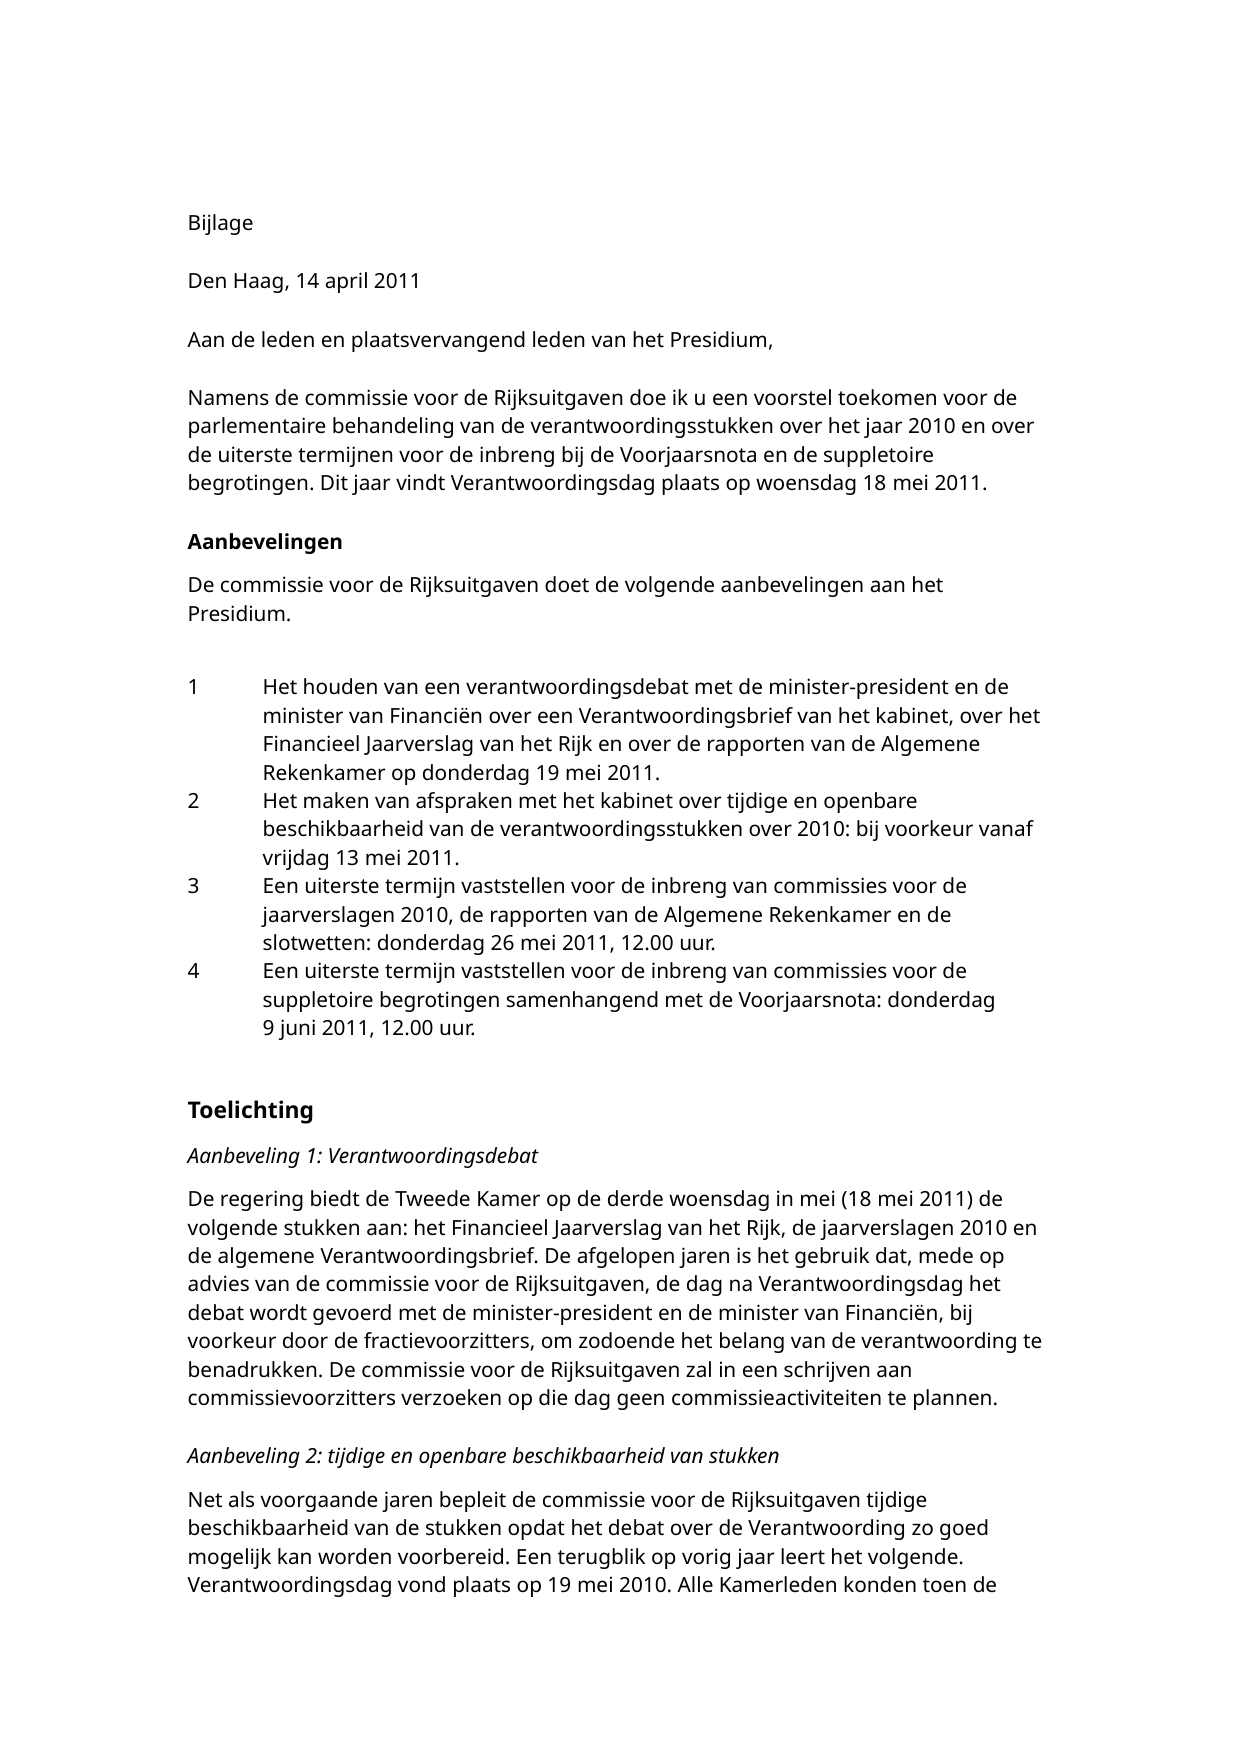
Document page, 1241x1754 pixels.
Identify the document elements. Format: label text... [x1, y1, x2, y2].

list Een uiterste termijn vaststellen voor de inbreng van commissies voor de jaarverslagen 2010, de rapporten van de Algemene Rekenkamer en de slotwetten: donderdag 26 mei 2011, 12.00 uur. [187, 871, 1053, 957]
subtitle Toelichting [187, 1094, 1053, 1126]
text Net als voorgaande jaren bepleit de commissie voor de Rijksuitgaven tijdige beschikbaarheid van de stukken opdat het debat over de Verantwoording zo goed mogelijk kan worden voorbereid. Een terugblik op vorig jaar leert het volgende. Verantwoordingsdag vond plaats op 19 mei 2010. Alle Kamerleden konden toen de [187, 1485, 1053, 1599]
text De commissie voor de Rijksuitgaven doet de volgende aanbevelingen aan het Presidium. [187, 570, 1053, 627]
list Het houden van een verantwoordingsdebat met de minister-president en de minister van Financiën over een Verantwoordingsbrief van het kabinet, over het Financieel Jaarverslag van het Rijk en over de rapporten van de Algemene Rekenkamer op donderdag 19 mei 2011. [187, 672, 1053, 786]
text Aanbeveling 2: tijdige en openbare beschikbaarheid van stukken [187, 1442, 1053, 1470]
text Den Haag, 14 april 2011 [187, 266, 1053, 295]
list Een uiterste termijn vaststellen voor de inbreng van commissies voor de suppletoire begrotingen samenhangend met de Voorjaarsnota: donderdag 9 juni 2011, 12.00 uur. [187, 957, 1053, 1042]
text Aanbeveling 1: Verantwoordingsdebat [187, 1141, 1053, 1169]
text Aanbevelingen [187, 527, 1053, 555]
text Aan de leden en plaatsvervangend leden van het Presidium, [187, 325, 1053, 353]
subtitle Bijlage [187, 208, 1053, 236]
list Het maken van afspraken met het kabinet over tijdige en openbare beschikbaarheid van de verantwoordingsstukken over 2010: bij voorkeur vanaf vrijdag 13 mei 2011. [187, 786, 1053, 871]
text Namens de commissie voor de Rijksuitgaven doe ik u een voorstel toekomen voor de parlementaire behandeling van de verantwoordingsstukken over het jaar 2010 en over de uiterste termijnen voor de inbreng bij de Voorjaarsnota en de suppletoire begrotingen. Dit jaar vindt Verantwoordingsdag plaats op woensdag 18 mei 2011. [187, 383, 1053, 497]
text De regering biedt de Tweede Kamer op de derde woensdag in mei (18 mei 2011) de volgende stukken aan: het Financieel Jaarverslag van het Rijk, de jaarverslagen 2010 en de algemene Verantwoordingsbrief. De afgelopen jaren is het gebruik dat, mede op advies van de commissie voor de Rijksuitgaven, de dag na Verantwoordingsdag het debat wordt gevoerd met de minister-president en de minister van Financiën, bij voorkeur door de fractievoorzitters, om zodoende het belang van de verantwoording te benadrukken. De commissie voor de Rijksuitgaven zal in een schrijven aan commissievoorzitters verzoeken op die dag geen commissieactiviteiten te plannen. [187, 1184, 1053, 1412]
